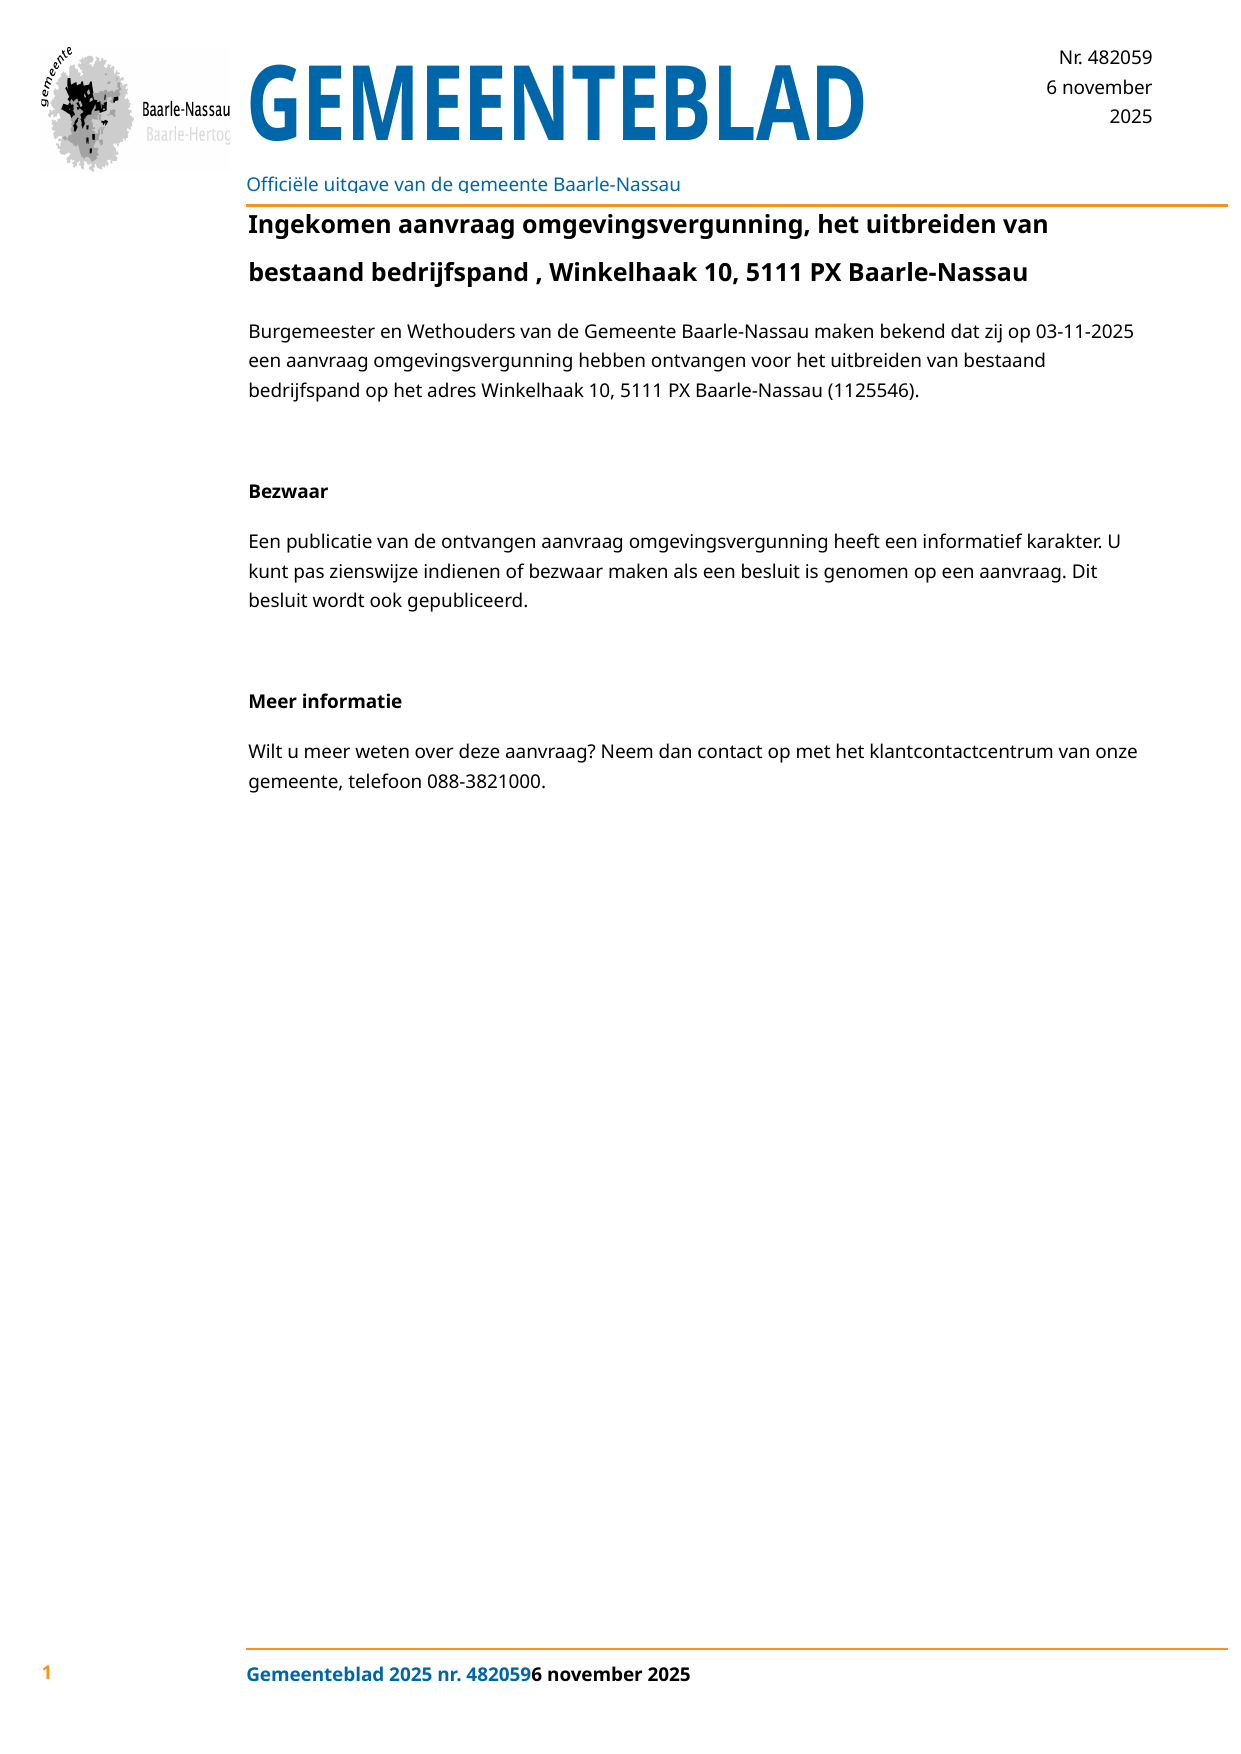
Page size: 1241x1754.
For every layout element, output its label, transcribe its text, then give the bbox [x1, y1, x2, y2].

text Wilt u meer weten over deze aanvraag? Neem dan contact op met het klantcontactcentrum van onze gemeente, telefoon 088-3821000. [248, 739, 1152, 794]
text Bezwaar [248, 478, 1152, 504]
text Meer informatie [248, 688, 1152, 714]
text Burgemeester en Wethouders van de Gemeente Baarle-Nassau maken bekend dat zij op 03-11-2025 een aanvraag omgevingsvergunning hebben ontvangen voor het uitbreiden van bestaand bedrijfspand op het adres Winkelhaak 10, 5111 PX Baarle-Nassau (1125546). [248, 318, 1152, 403]
picture [41, 47, 231, 172]
text Ingekomen aanvraag omgevingsvergunning, het uitbreiden van bestaand bedrijfspand , Winkelhaak 10, 5111 PX Baarle-Nassau [248, 207, 1152, 288]
text Een publicatie van de ontvangen aanvraag omgevingsvergunning heeft een informatief karakter. U kunt pas zienswijze indienen of bezwaar maken als een besluit is genomen op een aanvraag. Dit besluit wordt ook gepubliceerd. [248, 528, 1152, 613]
